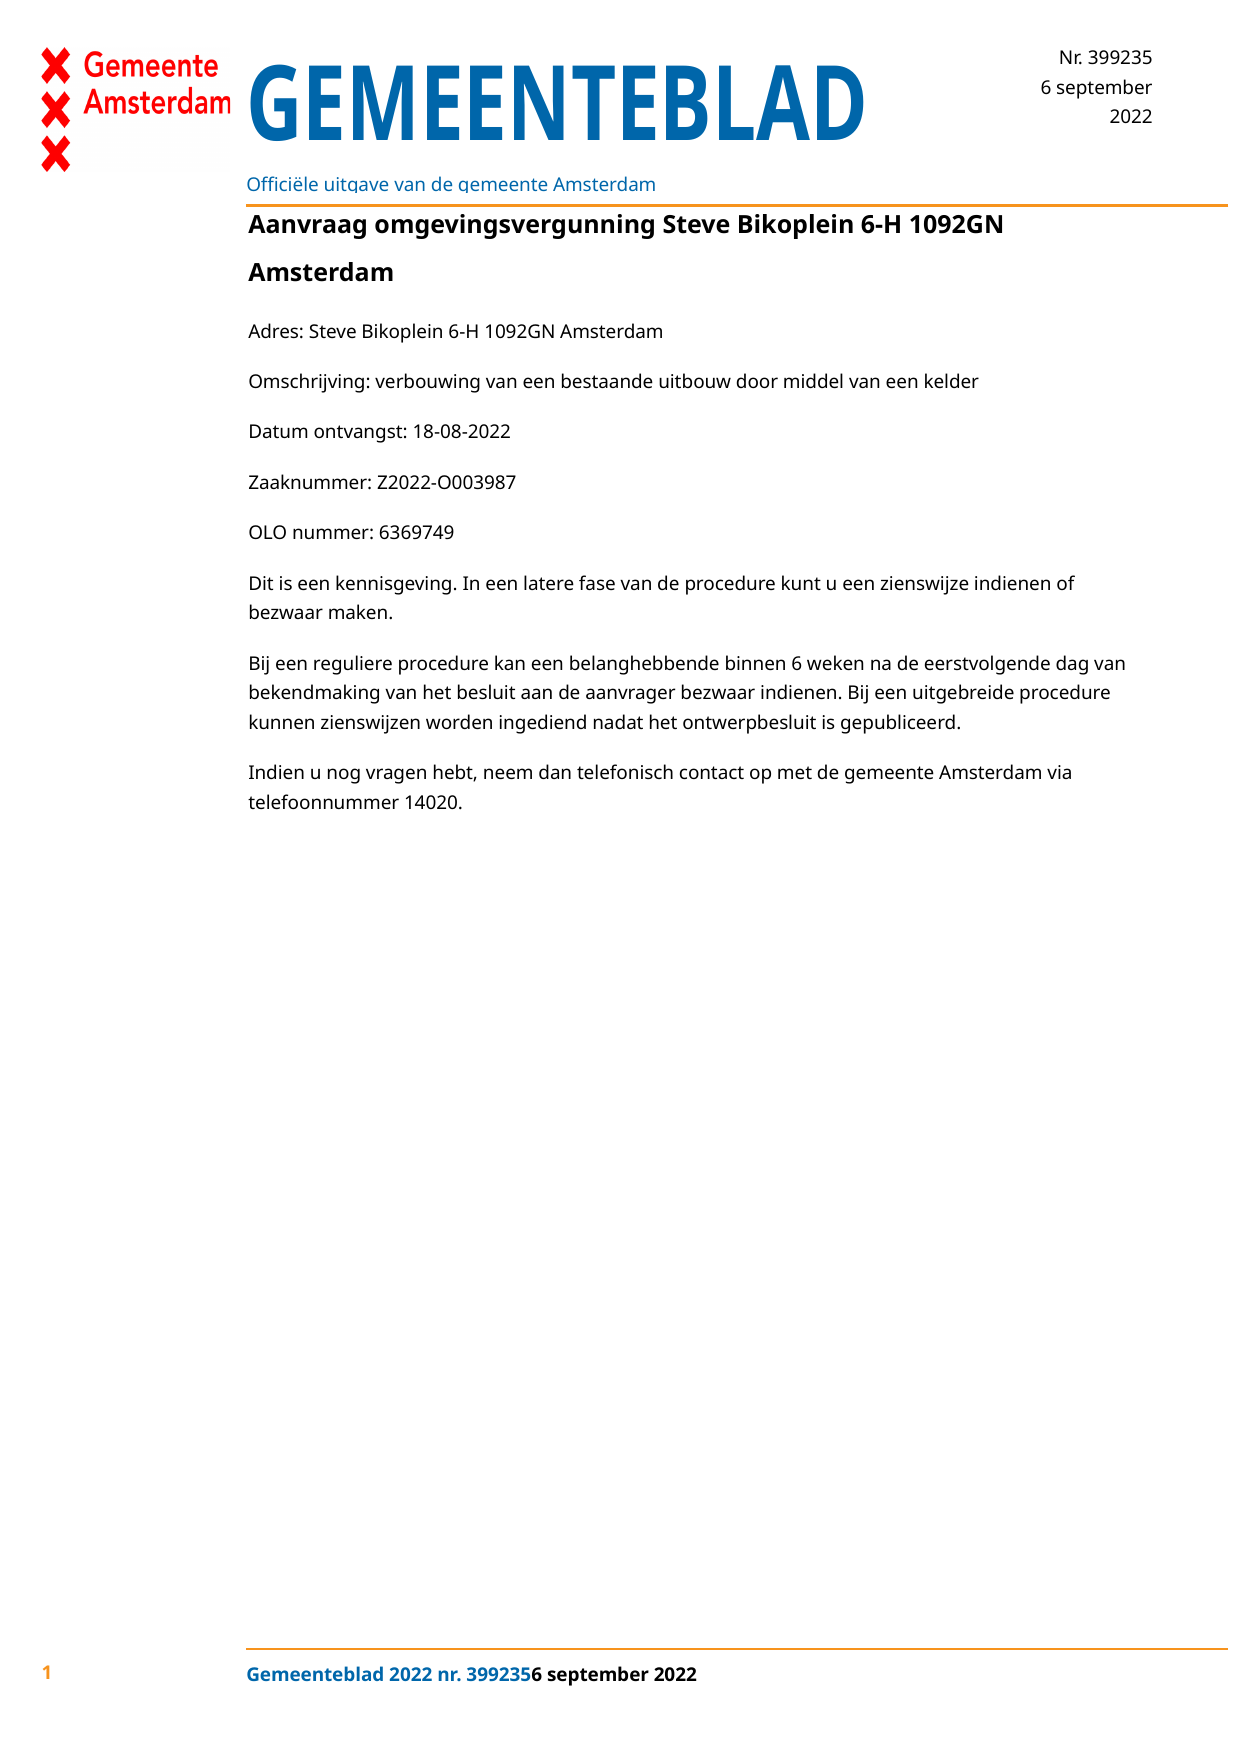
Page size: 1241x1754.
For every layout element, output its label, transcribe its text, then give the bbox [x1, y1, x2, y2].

picture [41, 47, 231, 172]
text Datum ontvangst: 18-08-2022 [248, 419, 1152, 444]
text Aanvraag omgevingsvergunning Steve Bikoplein 6-H 1092GN Amsterdam [248, 207, 1152, 288]
text Indien u nog vragen hebt, neem dan telefonisch contact op met de gemeente Amsterdam via telefoonnummer 14020. [248, 759, 1152, 815]
text Zaaknummer: Z2022-O003987 [248, 469, 1152, 495]
text Adres: Steve Bikoplein 6-H 1092GN Amsterdam [248, 318, 1152, 344]
text Omschrijving: verbouwing van een bestaande uitbouw door middel van een kelder [248, 368, 1152, 394]
text Dit is een kennisgeving. In een latere fase van de procedure kunt u een zienswijze indienen of bezwaar maken. [248, 570, 1152, 625]
text OLO nummer: 6369749 [248, 519, 1152, 545]
text Bij een reguliere procedure kan een belanghebbende binnen 6 weken na de eerstvolgende dag van bekendmaking van het besluit aan de aanvrager bezwaar indienen. Bij een uitgebreide procedure kunnen zienswijzen worden ingediend nadat het ontwerpbesluit is gepubliceerd. [248, 650, 1152, 735]
